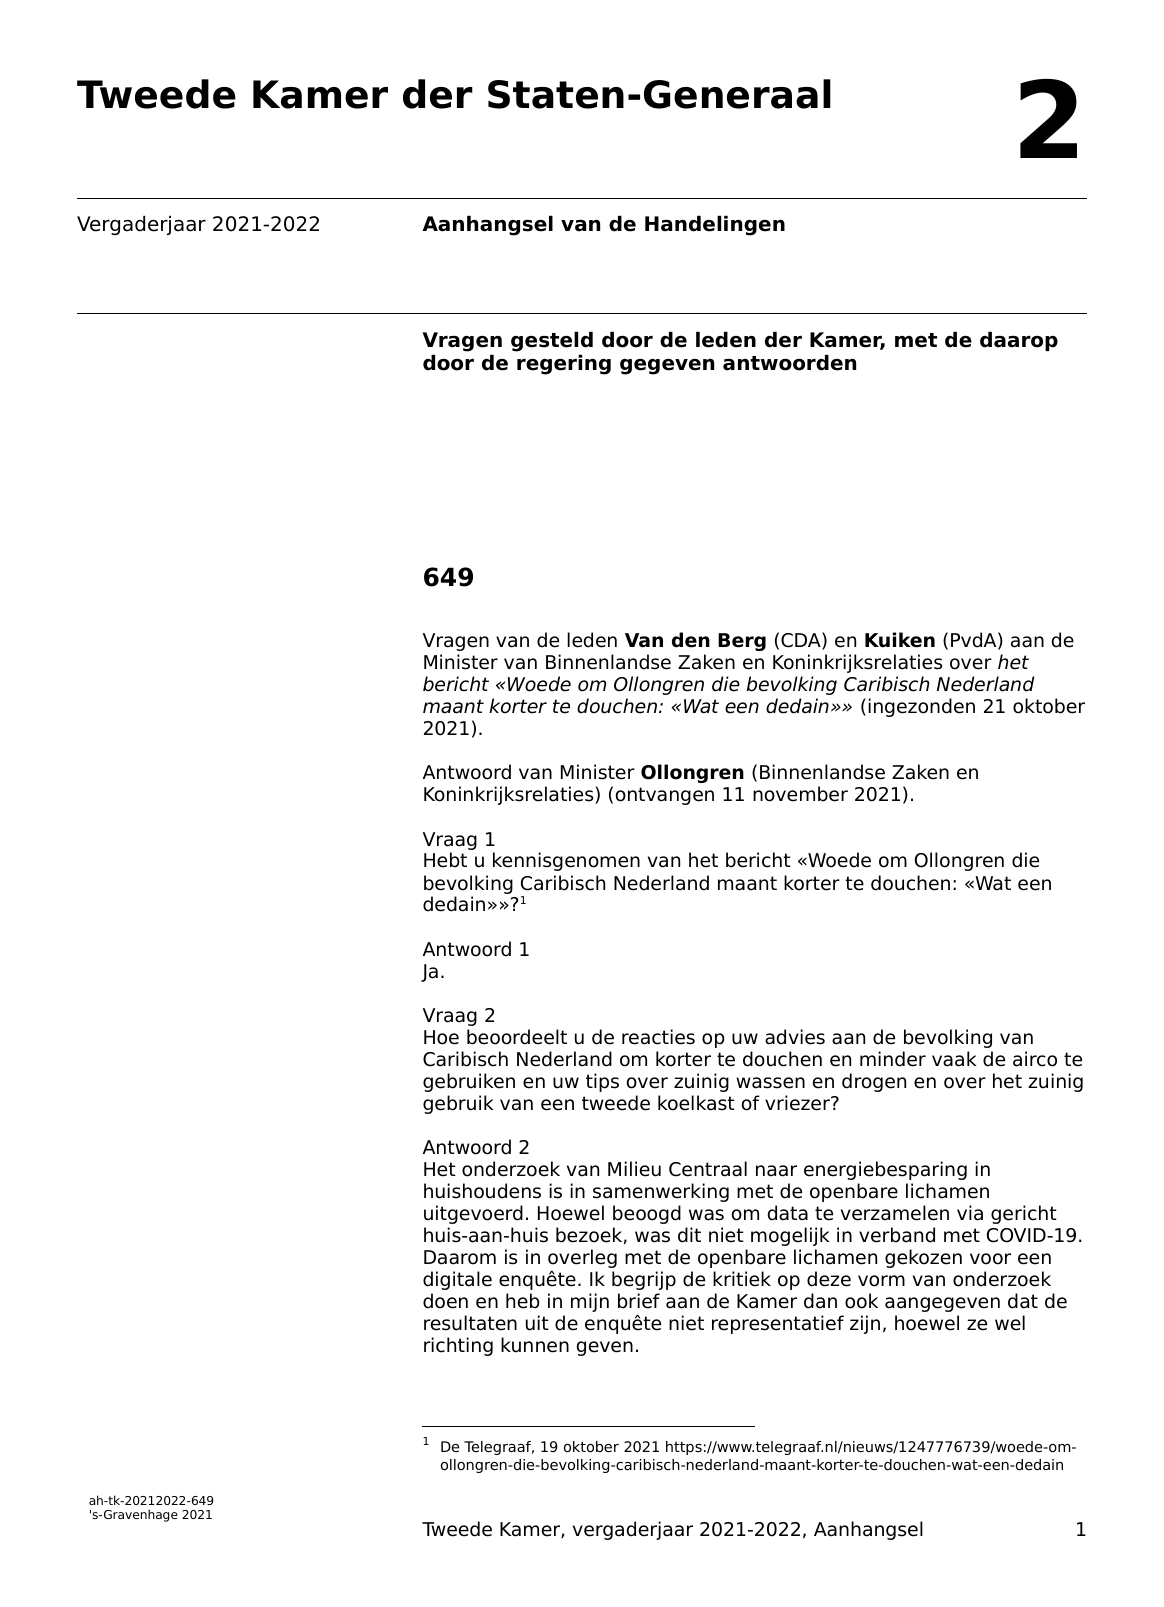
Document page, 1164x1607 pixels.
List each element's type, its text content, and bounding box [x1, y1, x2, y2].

text Hebt u kennisgenomen van het bericht «Woede om Ollongren die bevolking Caribisch Nederland maant korter te douchen: «Wat een dedain»»? [422, 850, 1087, 916]
table_cell Aanhangsel van de Handelingen [422, 199, 1087, 313]
text Het onderzoek van Milieu Centraal naar energiebesparing in huishoudens is in samenwerking met de openbare lichamen uitgevoerd. Hoewel beoogd was om data te verzamelen via gericht huis-aan-huis bezoek, was dit niet mogelijk in verband met COVID-19. Daarom is in overleg met de openbare lichamen gekozen voor een digitale enquête. Ik begrijp de kritiek op deze vorm van onderzoek doen en heb in mijn brief aan de Kamer dan ook aangegeven dat de resultaten uit de enquête niet representatief zijn, hoewel ze wel richting kunnen geven. [422, 1159, 1087, 1357]
text Ja. [422, 961, 1087, 982]
table_header 2 [886, 59, 1087, 198]
table_cell Vergaderjaar 2021-2022 [77, 199, 422, 313]
table_cell [77, 314, 422, 375]
text Vraag 1 [422, 828, 1087, 850]
text Antwoord 2 [422, 1137, 1087, 1159]
table_cell Vragen gesteld door de leden der Kamer, met de daarop door de regering gegeven antwoorden [422, 314, 1087, 375]
text Vragen van de leden Van den Berg (CDA) en Kuiken (PvdA) aan de Minister van Binnenlandse Zaken en Koninkrijksrelaties over het bericht «Woede om Ollongren die bevolking Caribisch Nederland maant korter te douchen: «Wat een dedain»» (ingezonden 21 oktober 2021). [422, 630, 1087, 740]
text Antwoord 1 [422, 938, 1087, 961]
text Hoe beoordeelt u de reacties op uw advies aan de bevolking van Caribisch Nederland om korter te douchen en minder vaak de airco te gebruiken en uw tips over zuinig wassen en drogen en over het zuinig gebruik van een tweede koelkast of vriezer? [422, 1027, 1087, 1114]
text 's-Gravenhage 2021 [88, 1508, 323, 1522]
text Vraag 2 [422, 1005, 1087, 1027]
text 649 [422, 563, 1087, 592]
text ah-tk-20212022-649 [88, 1494, 323, 1508]
table_header Tweede Kamer der Staten-Generaal [77, 59, 886, 198]
text De Telegraaf, 19 oktober 2021 https://www.telegraaf.nl/nieuws/1247776739/woede-om-ollongren-die-bevolking-caribisch-nederland-maant-korter-te-douchen-wat-een-dedain [422, 1435, 1087, 1474]
text Antwoord van Minister Ollongren (Binnenlandse Zaken en Koninkrijksrelaties) (ontvangen 11 november 2021). [422, 762, 1087, 806]
